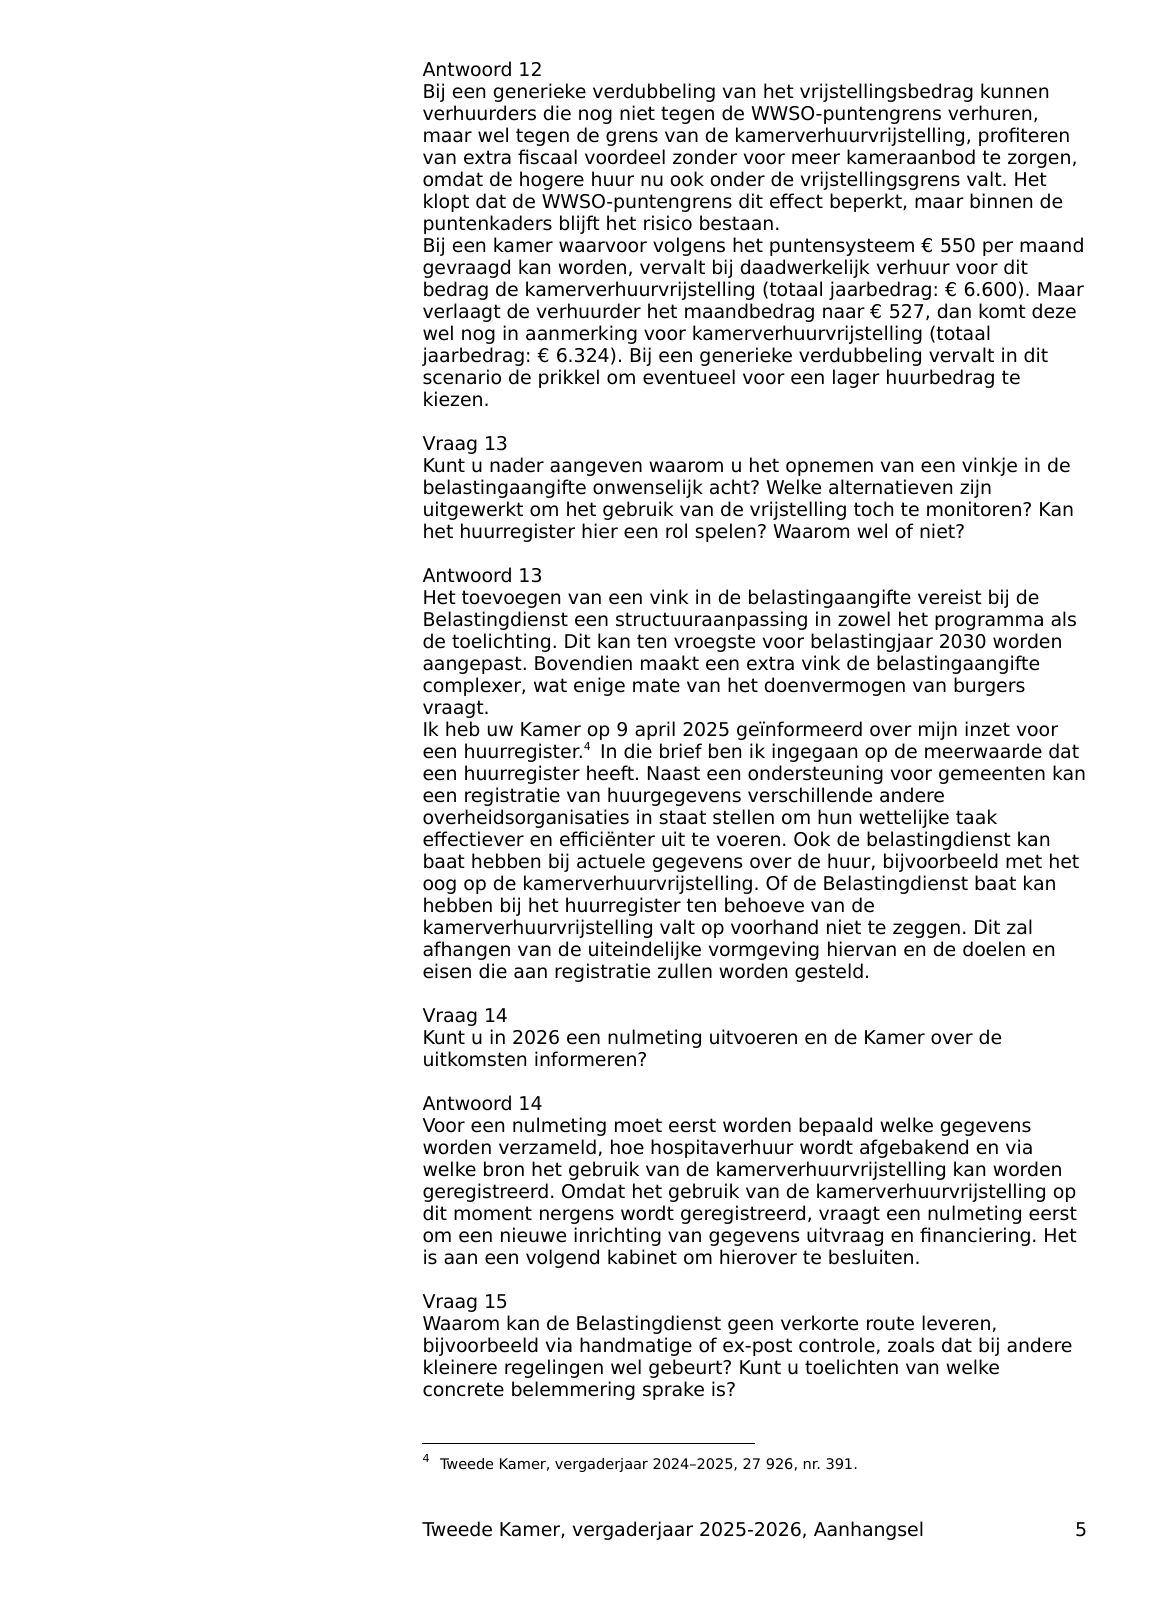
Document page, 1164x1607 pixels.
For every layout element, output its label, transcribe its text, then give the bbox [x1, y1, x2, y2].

text Ik heb uw Kamer op 9 april 2025 geïnformeerd over mijn inzet voor een huurregister. In die brief ben ik ingegaan op de meerwaarde dat een huurregister heeft. Naast een ondersteuning voor gemeenten kan een registratie van huurgegevens verschillende andere overheidsorganisaties in staat stellen om hun wettelijke taak effectiever en efficiënter uit te voeren. Ook de belastingdienst kan baat hebben bij actuele gegevens over de huur, bijvoorbeeld met het oog op de kamerverhuurvrijstelling. Of de Belastingdienst baat kan hebben bij het huurregister ten behoeve van de kamerverhuurvrijstelling valt op voorhand niet te zeggen. Dit zal afhangen van de uiteindelijke vormgeving hiervan en de doelen en eisen die aan registratie zullen worden gesteld. [422, 719, 1087, 983]
text Waarom kan de Belastingdienst geen verkorte route leveren, bijvoorbeeld via handmatige of ex-post controle, zoals dat bij andere kleinere regelingen wel gebeurt? Kunt u toelichten van welke concrete belemmering sprake is? [422, 1313, 1087, 1401]
text Kunt u nader aangeven waarom u het opnemen van een vinkje in de belastingaangifte onwenselijk acht? Welke alternatieven zijn uitgewerkt om het gebruik van de vrijstelling toch te monitoren? Kan het huurregister hier een rol spelen? Waarom wel of niet? [422, 455, 1087, 543]
text Bij een generieke verdubbeling van het vrijstellingsbedrag kunnen verhuurders die nog niet tegen de WWSO-puntengrens verhuren, maar wel tegen de grens van de kamerverhuurvrijstelling, profiteren van extra fiscaal voordeel zonder voor meer kameraanbod te zorgen, omdat de hogere huur nu ook onder de vrijstellingsgrens valt. Het klopt dat de WWSO-puntengrens dit effect beperkt, maar binnen de puntenkaders blijft het risico bestaan. [422, 81, 1087, 235]
text Tweede Kamer, vergaderjaar 2024–2025, 27 926, nr. 391. [422, 1452, 1087, 1474]
text Vraag 15 [422, 1291, 1087, 1313]
text Antwoord 12 [422, 59, 1087, 81]
text Antwoord 13 [422, 565, 1087, 587]
text Kunt u in 2026 een nulmeting uitvoeren en de Kamer over de uitkomsten informeren? [422, 1027, 1087, 1071]
text Bij een kamer waarvoor volgens het puntensysteem € 550 per maand gevraagd kan worden, vervalt bij daadwerkelijk verhuur voor dit bedrag de kamerverhuurvrijstelling (totaal jaarbedrag: € 6.600). Maar verlaagt de verhuurder het maandbedrag naar € 527, dan komt deze wel nog in aanmerking voor kamerverhuurvrijstelling (totaal jaarbedrag: € 6.324). Bij een generieke verdubbeling vervalt in dit scenario de prikkel om eventueel voor een lager huurbedrag te kiezen. [422, 235, 1087, 411]
text Voor een nulmeting moet eerst worden bepaald welke gegevens worden verzameld, hoe hospitaverhuur wordt afgebakend en via welke bron het gebruik van de kamerverhuurvrijstelling kan worden geregistreerd. Omdat het gebruik van de kamerverhuurvrijstelling op dit moment nergens wordt geregistreerd, vraagt een nulmeting eerst om een nieuwe inrichting van gegevens uitvraag en financiering. Het is aan een volgend kabinet om hierover te besluiten. [422, 1115, 1087, 1269]
text Vraag 14 [422, 1005, 1087, 1027]
text Vraag 13 [422, 433, 1087, 455]
text Het toevoegen van een vink in de belastingaangifte vereist bij de Belastingdienst een structuuraanpassing in zowel het programma als de toelichting. Dit kan ten vroegste voor belastingjaar 2030 worden aangepast. Bovendien maakt een extra vink de belastingaangifte complexer, wat enige mate van het doenvermogen van burgers vraagt. [422, 587, 1087, 719]
text Antwoord 14 [422, 1093, 1087, 1115]
